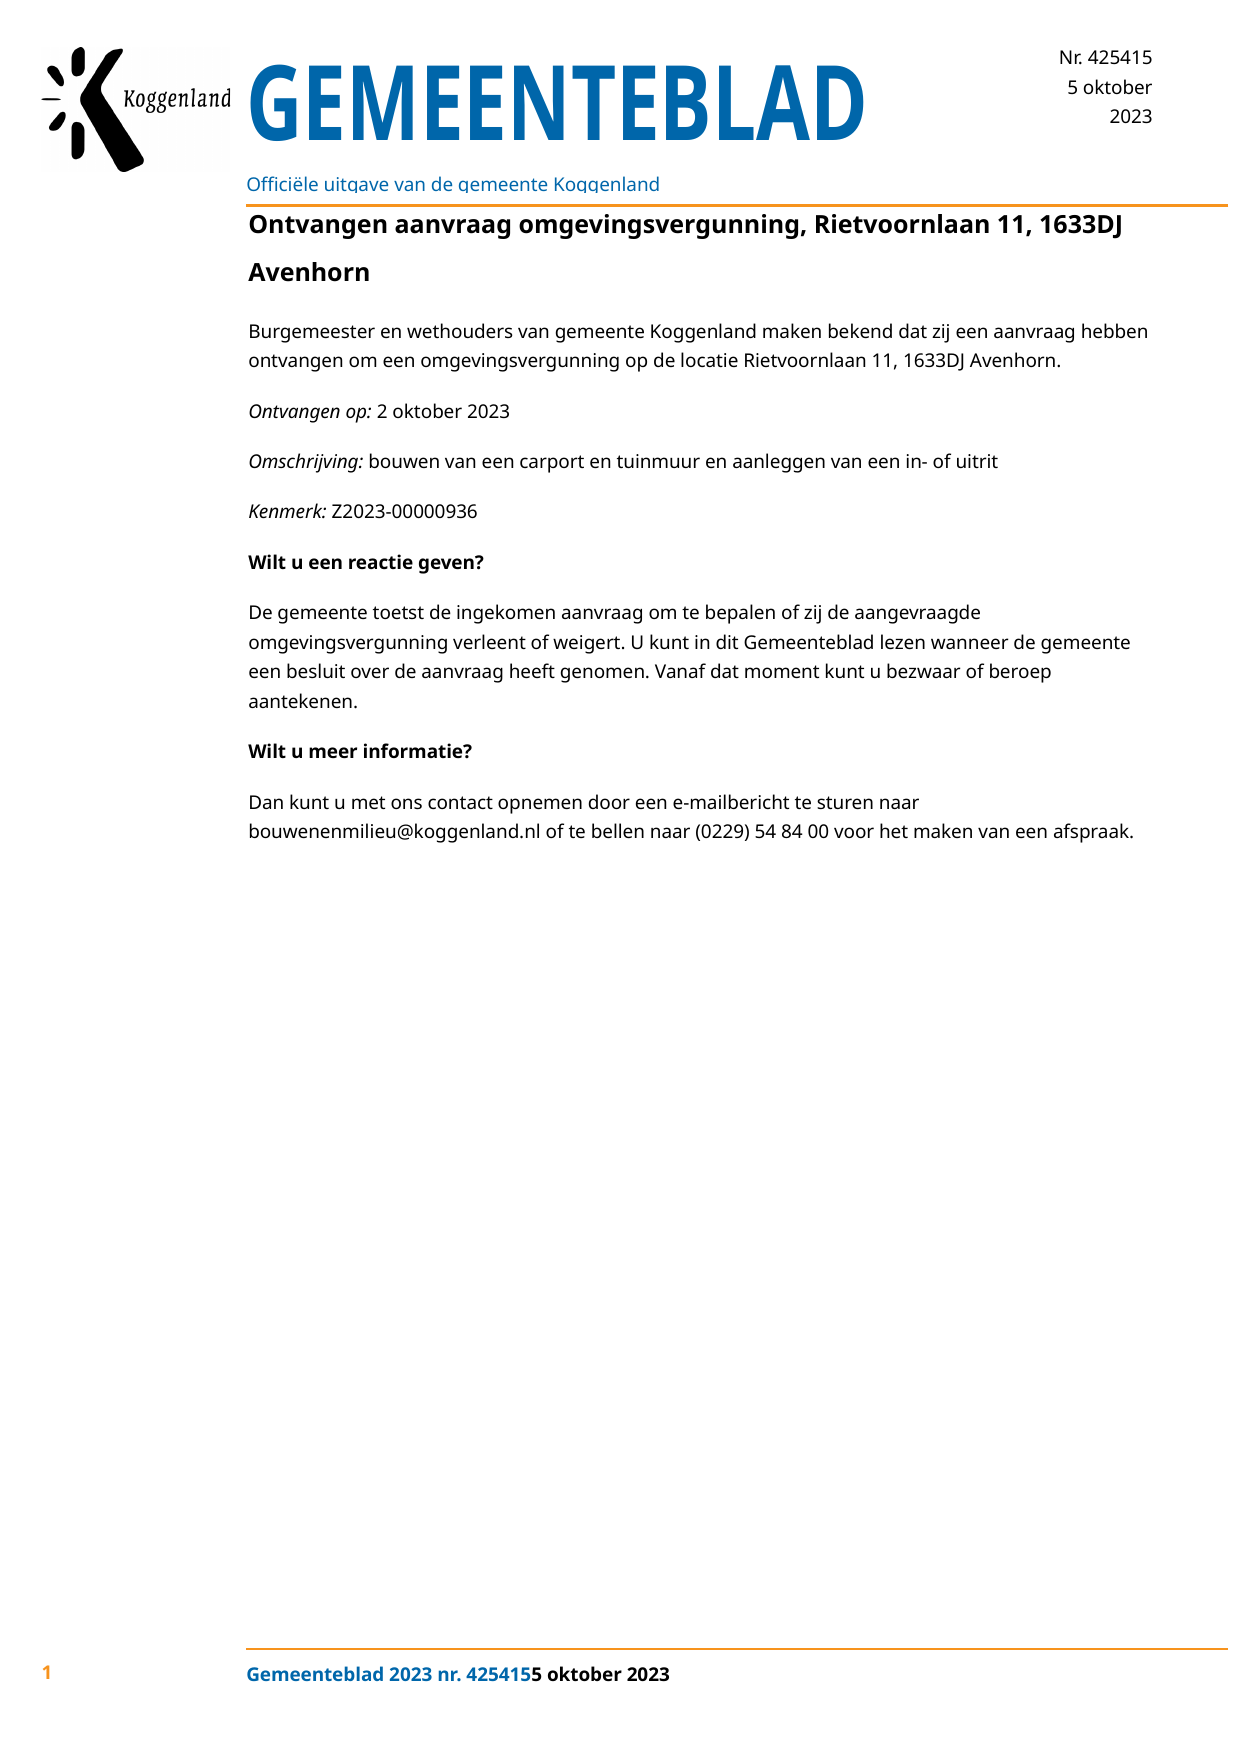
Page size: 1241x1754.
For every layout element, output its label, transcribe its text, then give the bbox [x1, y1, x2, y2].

text Burgemeester en wethouders van gemeente Koggenland maken bekend dat zij een aanvraag hebben ontvangen om een omgevingsvergunning op de locatie Rietvoornlaan 11, 1633DJ Avenhorn. [248, 318, 1152, 373]
text Omschrijving: bouwen van een carport en tuinmuur en aanleggen van een in- of uitrit [248, 448, 1152, 474]
text Wilt u een reactie geven? [248, 549, 1152, 575]
text Ontvangen op: 2 oktober 2023 [248, 398, 1152, 424]
picture [41, 47, 231, 172]
text Dan kunt u met ons contact opnemen door een e-mailbericht te sturen naar bouwenenmilieu@koggenland.nl of te bellen naar (0229) 54 84 00 voor het maken van een afspraak. [248, 789, 1152, 844]
text Ontvangen aanvraag omgevingsvergunning, Rietvoornlaan 11, 1633DJ Avenhorn [248, 207, 1152, 288]
text Wilt u meer informatie? [248, 739, 1152, 764]
text Kenmerk: Z2023-00000936 [248, 499, 1152, 524]
text De gemeente toetst de ingekomen aanvraag om te bepalen of zij de aangevraagde omgevingsvergunning verleent of weigert. U kunt in dit Gemeenteblad lezen wanneer de gemeente een besluit over de aanvraag heeft genomen. Vanaf dat moment kunt u bezwaar of beroep aantekenen. [248, 599, 1152, 714]
